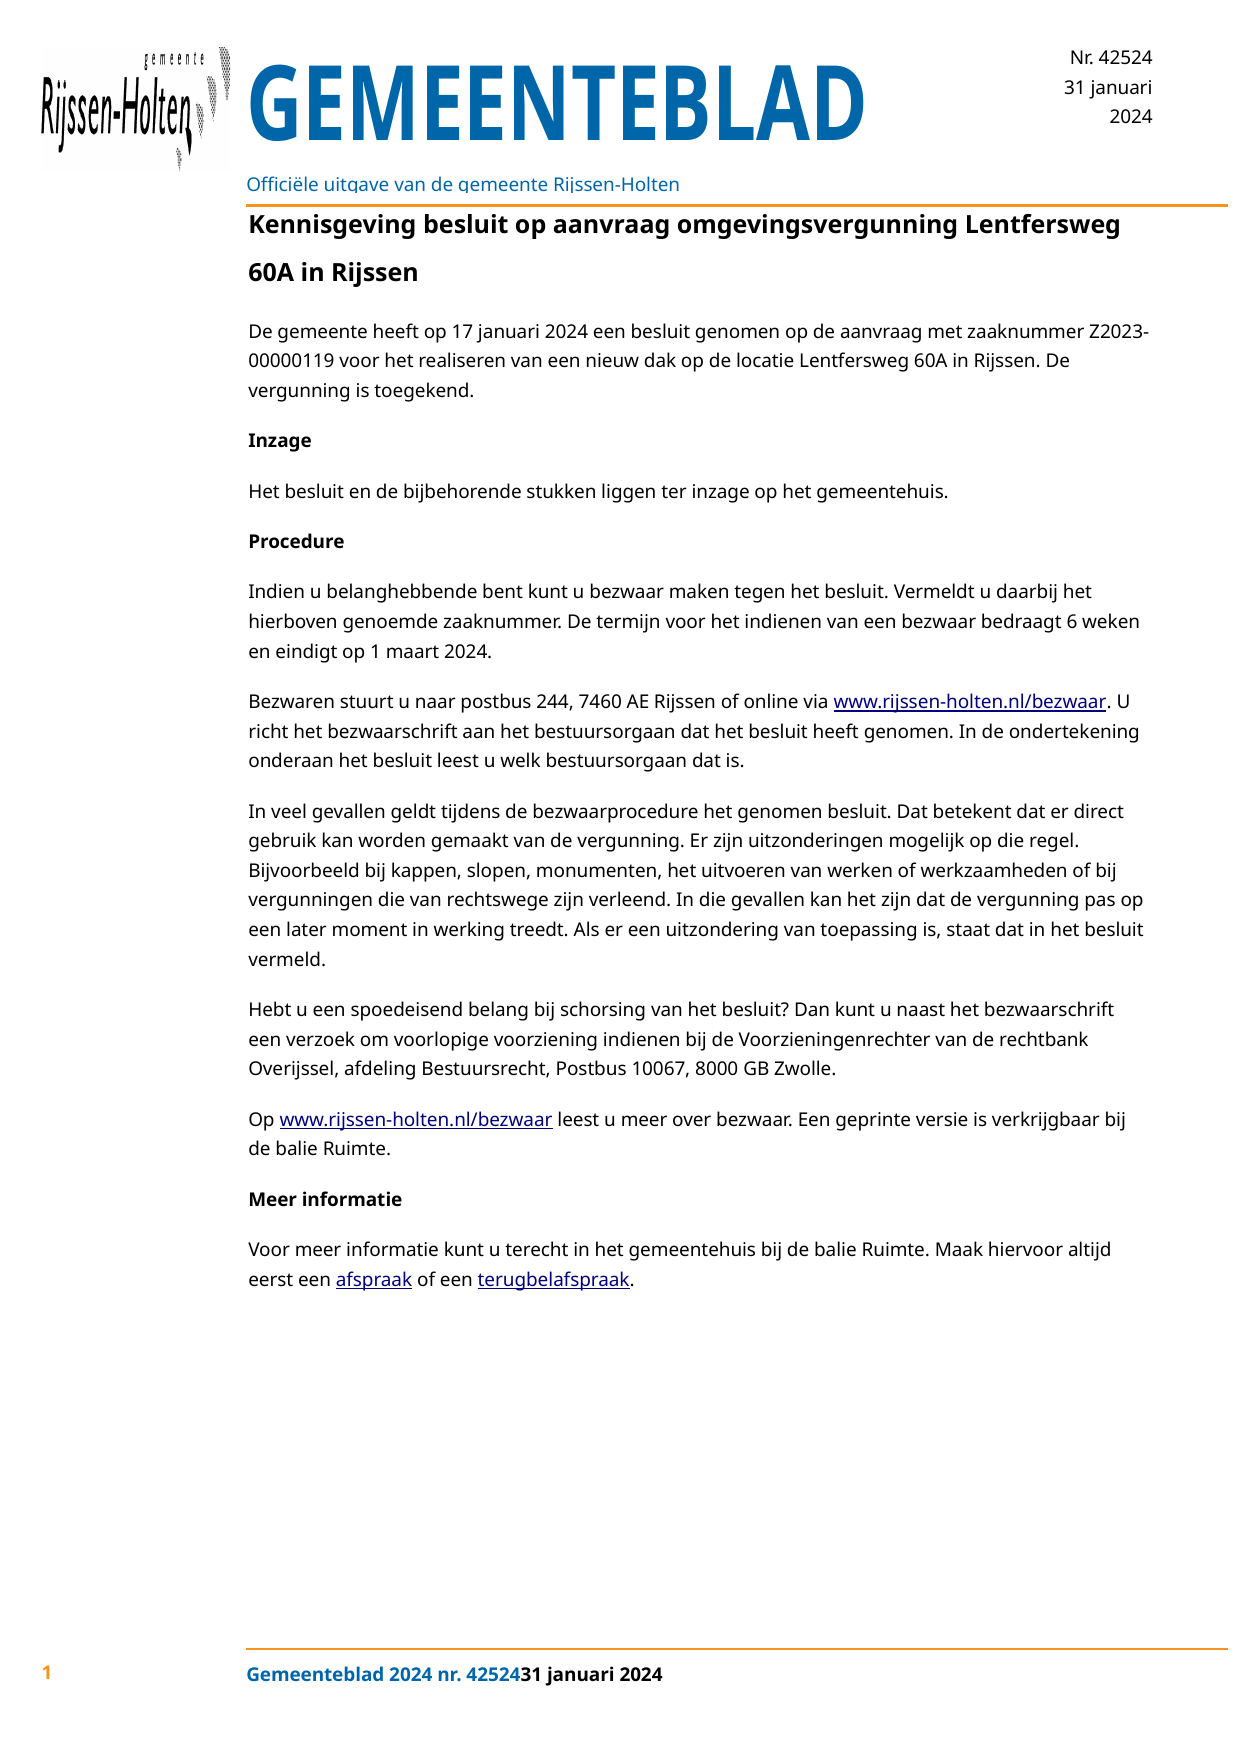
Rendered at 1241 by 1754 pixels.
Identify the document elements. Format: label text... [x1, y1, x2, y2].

text Bezwaren stuurt u naar postbus 244, 7460 AE Rijssen of online via www.rijssen-holten.nl/bezwaar. U richt het bezwaarschrift aan het bestuursorgaan dat het besluit heeft genomen. In de ondertekening onderaan het besluit leest u welk bestuursorgaan dat is. [248, 688, 1152, 773]
text Indien u belanghebbende bent kunt u bezwaar maken tegen het besluit. Vermeldt u daarbij het hierboven genoemde zaaknummer. De termijn voor het indienen van een bezwaar bedraagt 6 weken en eindigt op 1 maart 2024. [248, 579, 1152, 664]
text De gemeente heeft op 17 januari 2024 een besluit genomen op de aanvraag met zaaknummer Z2023-00000119 voor het realiseren van een nieuw dak op de locatie Lentfersweg 60A in Rijssen. De vergunning is toegekend. [248, 318, 1152, 403]
text Inzage [248, 427, 1152, 453]
text In veel gevallen geldt tijdens de bezwaarprocedure het genomen besluit. Dat betekent dat er direct gebruik kan worden gemaakt van de vergunning. Er zijn uitzonderingen mogelijk op die regel. Bijvoorbeeld bij kappen, slopen, monumenten, het uitvoeren van werken of werkzaamheden of bij vergunningen die van rechtswege zijn verleend. In die gevallen kan het zijn dat de vergunning pas op een later moment in werking treedt. Als er een uitzondering van toepassing is, staat dat in het besluit vermeld. [248, 798, 1152, 972]
text Het besluit en de bijbehorende stukken liggen ter inzage op het gemeentehuis. [248, 478, 1152, 504]
text Procedure [248, 528, 1152, 554]
text Hebt u een spoedeisend belang bij schorsing van het besluit? Dan kunt u naast het bezwaarschrift een verzoek om voorlopige voorziening indienen bij de Voorzieningenrechter van de rechtbank Overijssel, afdeling Bestuursrecht, Postbus 10067, 8000 GB Zwolle. [248, 996, 1152, 1081]
text Meer informatie [248, 1186, 1152, 1212]
text Op www.rijssen-holten.nl/bezwaar leest u meer over bezwaar. Een geprinte versie is verkrijgbaar bij de balie Ruimte. [248, 1106, 1152, 1161]
picture [41, 47, 231, 172]
text Voor meer informatie kunt u terecht in het gemeentehuis bij de balie Ruimte. Maak hiervoor altijd eerst een afspraak of een terugbelafspraak. [248, 1236, 1152, 1292]
text Kennisgeving besluit op aanvraag omgevingsvergunning Lentfersweg 60A in Rijssen [248, 207, 1152, 288]
